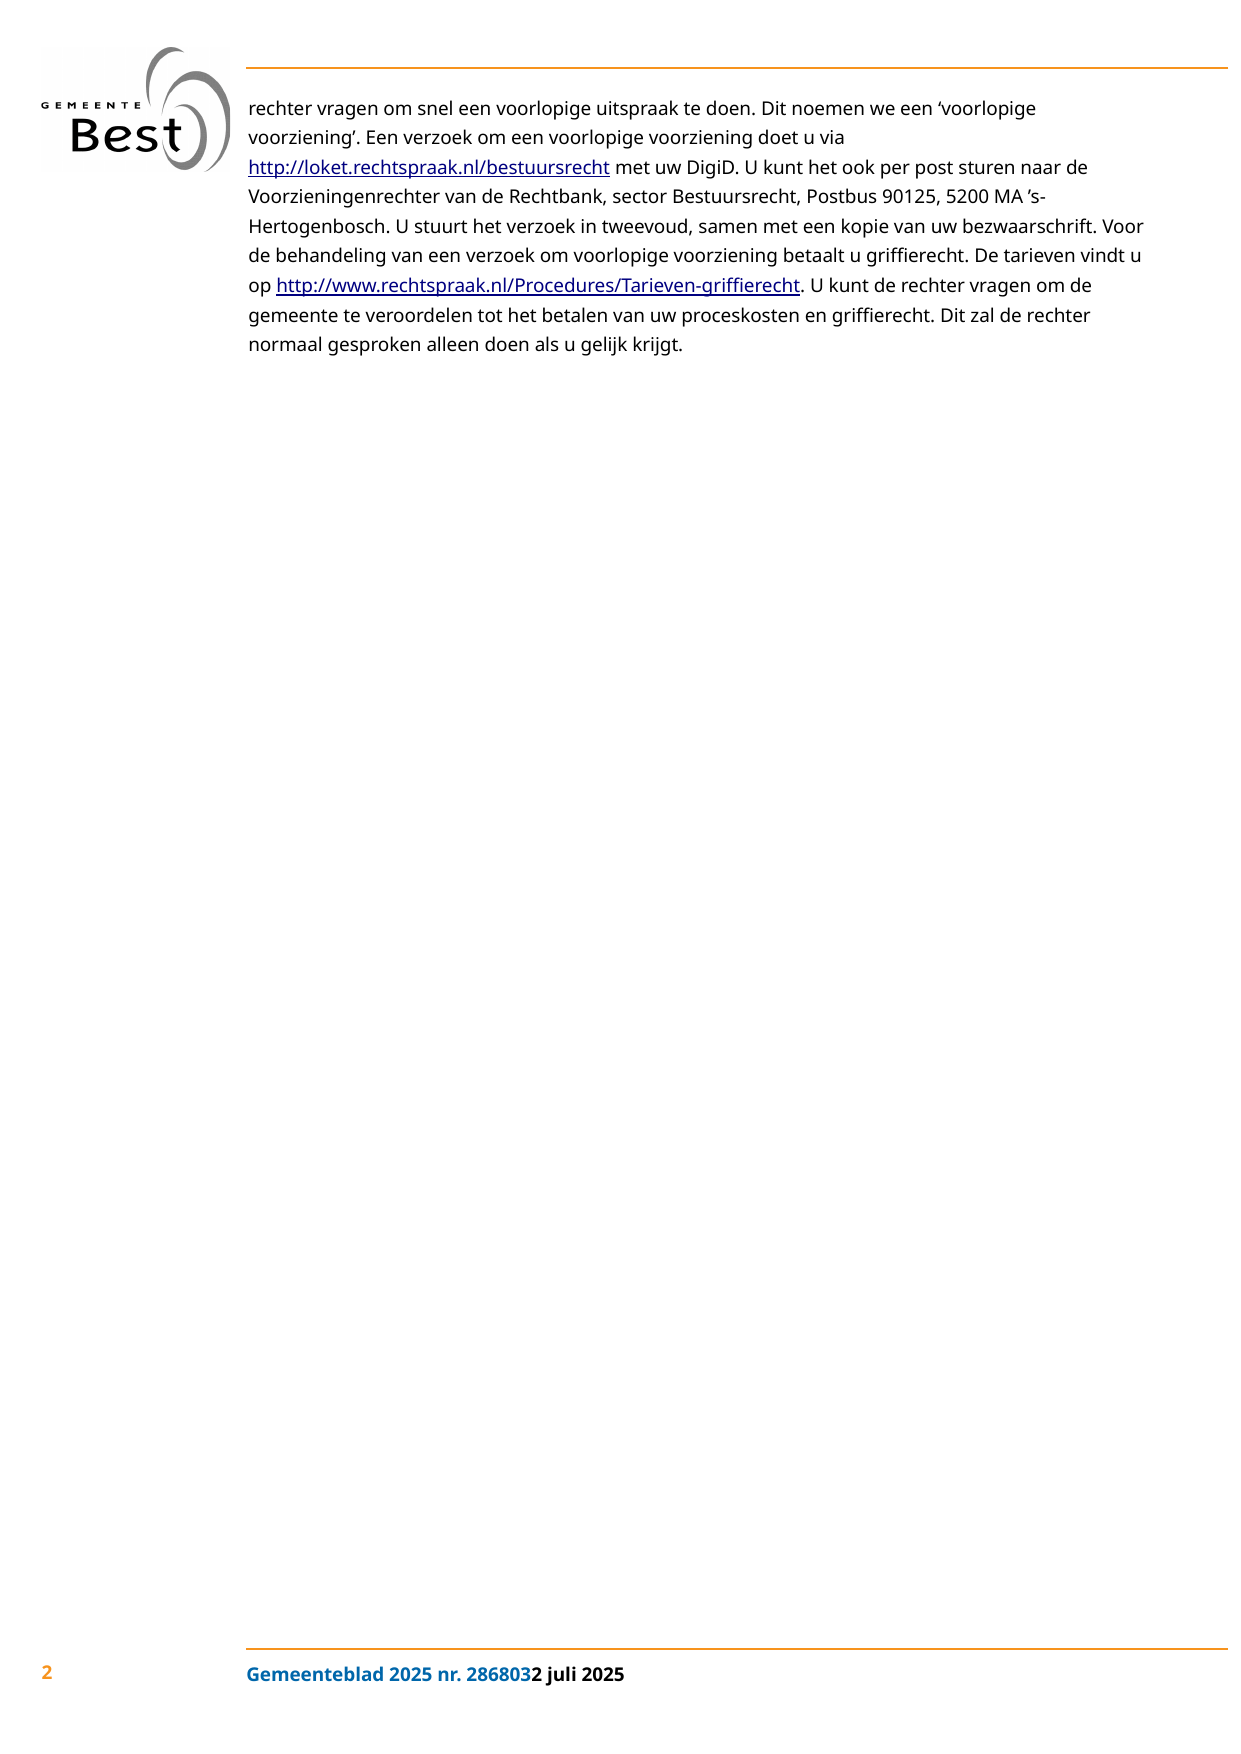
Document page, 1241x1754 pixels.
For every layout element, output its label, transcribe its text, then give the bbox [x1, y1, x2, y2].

text rechter vragen om snel een voorlopige uitspraak te doen. Dit noemen we een ‘voorlopige voorziening’. Een verzoek om een voorlopige voorziening doet u via http://loket.rechtspraak.nl/bestuursrecht met uw DigiD. U kunt het ook per post sturen naar de Voorzieningenrechter van de Rechtbank, sector Bestuursrecht, Postbus 90125, 5200 MA ’s-Hertogenbosch. U stuurt het verzoek in tweevoud, samen met een kopie van uw bezwaarschrift. Voor de behandeling van een verzoek om voorlopige voorziening betaalt u griffierecht. De tarieven vindt u op http://www.rechtspraak.nl/Procedures/Tarieven-griffierecht. U kunt de rechter vragen om de gemeente te veroordelen tot het betalen van uw proceskosten en griffierecht. Dit zal de rechter normaal gesproken alleen doen als u gelijk krijgt. [248, 95, 1152, 357]
picture [41, 47, 231, 172]
